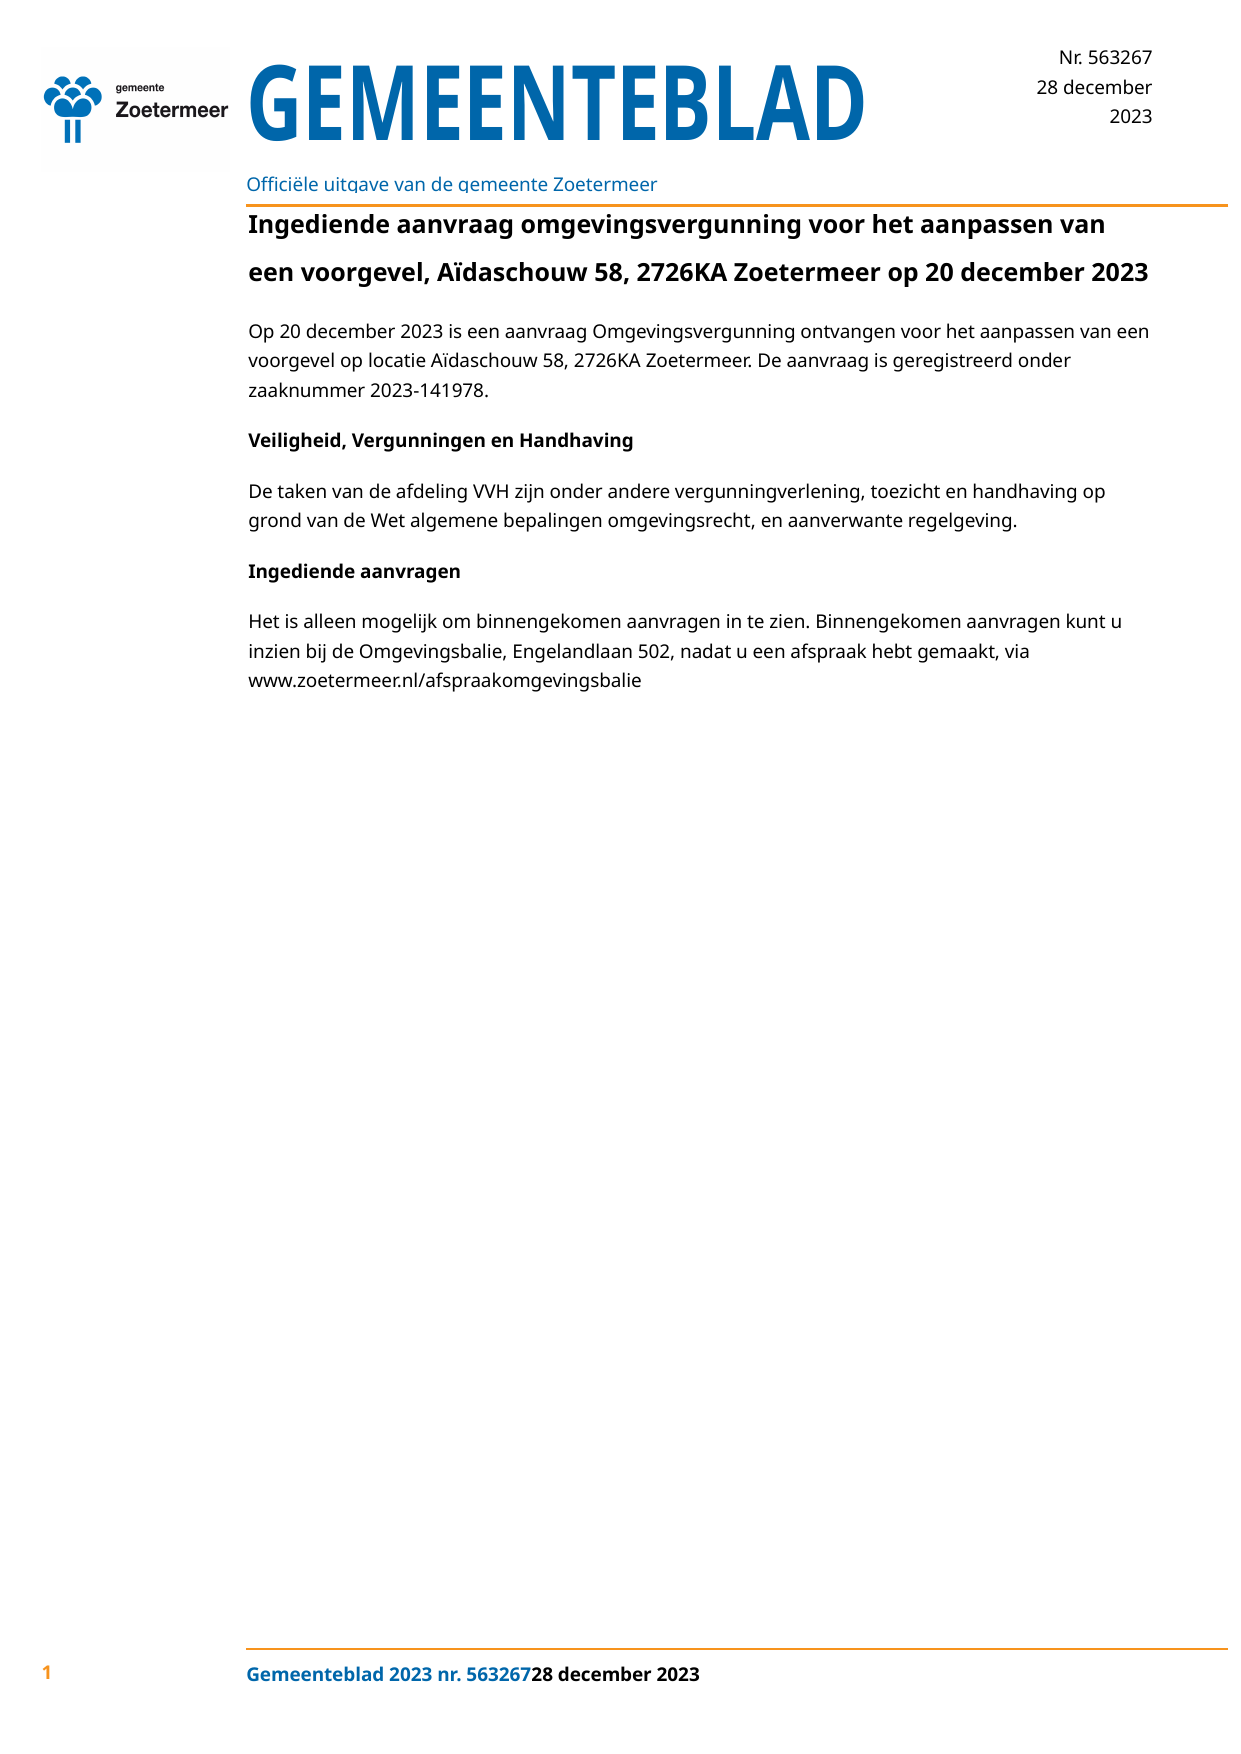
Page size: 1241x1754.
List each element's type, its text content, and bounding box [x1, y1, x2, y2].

text Veiligheid, Vergunningen en Handhaving [248, 427, 1152, 453]
text Op 20 december 2023 is een aanvraag Omgevingsvergunning ontvangen voor het aanpassen van een voorgevel op locatie Aïdaschouw 58, 2726KA Zoetermeer. De aanvraag is geregistreerd onder zaaknummer 2023-141978. [248, 318, 1152, 403]
text Ingediende aanvraag omgevingsvergunning voor het aanpassen van een voorgevel, Aïdaschouw 58, 2726KA Zoetermeer op 20 december 2023 [248, 207, 1152, 288]
picture [41, 47, 231, 172]
text De taken van de afdeling VVH zijn onder andere vergunningverlening, toezicht en handhaving op grond van de Wet algemene bepalingen omgevingsrecht, en aanverwante regelgeving. [248, 478, 1152, 533]
text Het is alleen mogelijk om binnengekomen aanvragen in te zien. Binnengekomen aanvragen kunt u inzien bij de Omgevingsbalie, Engelandlaan 502, nadat u een afspraak hebt gemaakt, via www.zoetermeer.nl/afspraakomgevingsbalie [248, 608, 1152, 693]
text Ingediende aanvragen [248, 558, 1152, 584]
